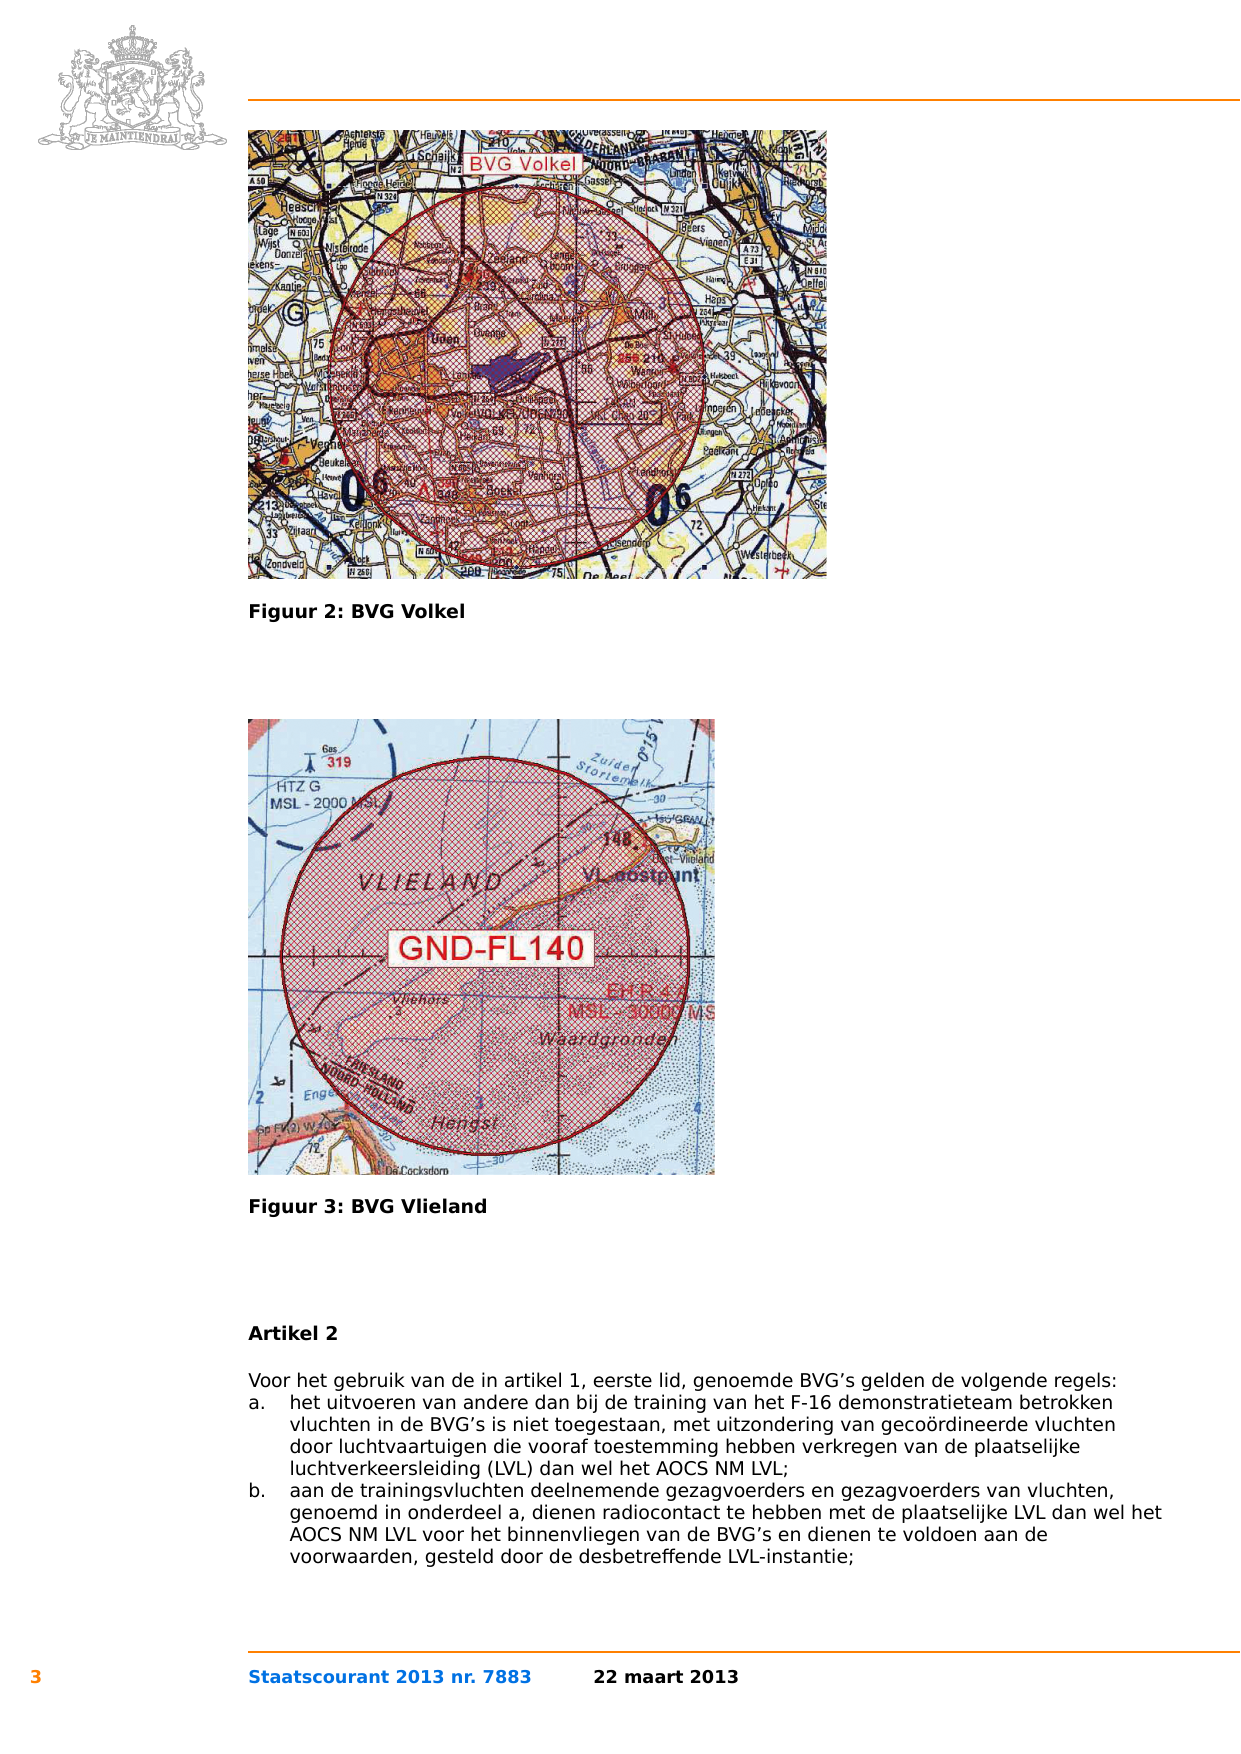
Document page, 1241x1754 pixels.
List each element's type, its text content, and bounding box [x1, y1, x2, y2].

text Voor het gebruik van de in artikel 1, eerste lid, genoemde BVG’s gelden de volgende regels: [248, 1370, 1163, 1392]
text a. het uitvoeren van andere dan bij de training van het F-16 demonstratieteam betrokken vluchten in de BVG’s is niet toegestaan, met uitzondering van gecoördineerde vluchten door luchtvaartuigen die vooraf toestemming hebben verkregen van de plaatselijke luchtverkeersleiding (LVL) dan wel het AOCS NM LVL; [248, 1392, 1163, 1480]
subtitle Artikel 2 [248, 1323, 1163, 1345]
picture [248, 719, 715, 1175]
picture [38, 25, 227, 150]
text Figuur 3: BVG Vlieland [248, 1196, 714, 1218]
picture [248, 130, 827, 579]
text b. aan de trainingsvluchten deelnemende gezagvoerders en gezagvoerders van vluchten, genoemd in onderdeel a, dienen radiocontact te hebben met de plaatselijke LVL dan wel het AOCS NM LVL voor het binnenvliegen van de BVG’s en dienen te voldoen aan de voorwaarden, gesteld door de desbetreffende LVL-instantie; [248, 1480, 1163, 1568]
text Figuur 2: BVG Volkel [248, 601, 827, 623]
